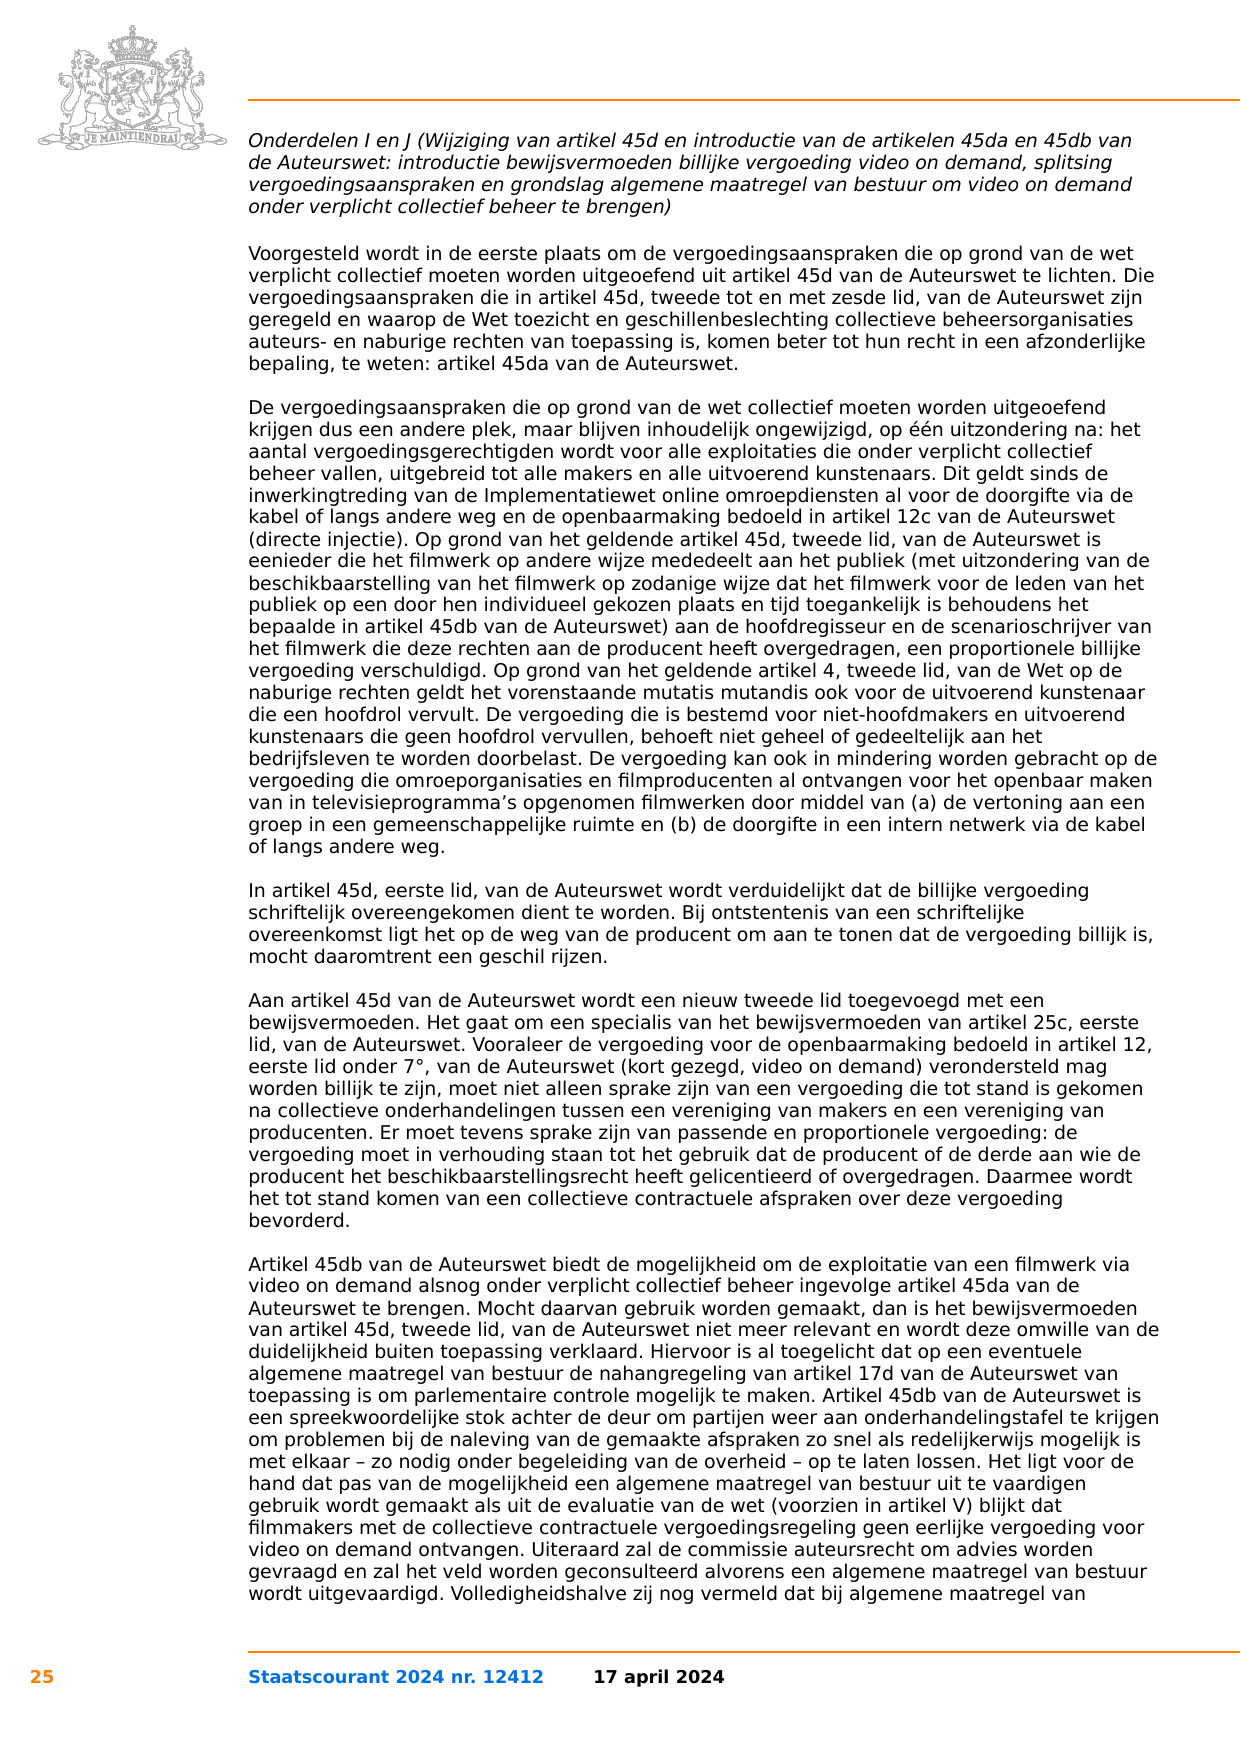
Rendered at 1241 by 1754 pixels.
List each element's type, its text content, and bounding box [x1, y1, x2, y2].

text In artikel 45d, eerste lid, van de Auteurswet wordt verduidelijkt dat de billijke vergoeding schriftelijk overeengekomen dient te worden. Bij ontstentenis van een schriftelijke overeenkomst ligt het op de weg van de producent om aan te tonen dat de vergoeding billijk is, mocht daaromtrent een geschil rijzen. [248, 880, 1163, 968]
picture [38, 25, 227, 150]
text Voorgesteld wordt in de eerste plaats om de vergoedingsaanspraken die op grond van de wet verplicht collectief moeten worden uitgeoefend uit artikel 45d van de Auteurswet te lichten. Die vergoedingsaanspraken die in artikel 45d, tweede tot en met zesde lid, van de Auteurswet zijn geregeld en waarop de Wet toezicht en geschillenbeslechting collectieve beheersorganisaties auteurs- en naburige rechten van toepassing is, komen beter tot hun recht in een afzonderlijke bepaling, te weten: artikel 45da van de Auteurswet. [248, 243, 1163, 375]
text Artikel 45db van de Auteurswet biedt de mogelijkheid om de exploitatie van een filmwerk via video on demand alsnog onder verplicht collectief beheer ingevolge artikel 45da van de Auteurswet te brengen. Mocht daarvan gebruik worden gemaakt, dan is het bewijsvermoeden van artikel 45d, tweede lid, van de Auteurswet niet meer relevant en wordt deze omwille van de duidelijkheid buiten toepassing verklaard. Hiervoor is al toegelicht dat op een eventuele algemene maatregel van bestuur de nahangregeling van artikel 17d van de Auteurswet van toepassing is om parlementaire controle mogelijk te maken. Artikel 45db van de Auteurswet is een spreekwoordelijke stok achter de deur om partijen weer aan onderhandelingstafel te krijgen om problemen bij de naleving van de gemaakte afspraken zo snel als redelijkerwijs mogelijk is met elkaar – zo nodig onder begeleiding van de overheid – op te laten lossen. Het ligt voor de hand dat pas van de mogelijkheid een algemene maatregel van bestuur uit te vaardigen gebruik wordt gemaakt als uit de evaluatie van de wet (voorzien in artikel V) blijkt dat filmmakers met de collectieve contractuele vergoedingsregeling geen eerlijke vergoeding voor video on demand ontvangen. Uiteraard zal de commissie auteursrecht om advies worden gevraagd en zal het veld worden geconsulteerd alvorens een algemene maatregel van bestuur wordt uitgevaardigd. Volledigheidshalve zij nog vermeld dat bij algemene maatregel van [248, 1253, 1163, 1605]
subtitle Onderdelen I en J (Wijziging van artikel 45d en introductie van de artikelen 45da en 45db van de Auteurswet: introductie bewijsvermoeden billijke vergoeding video on demand, splitsing vergoedingsaanspraken en grondslag algemene maatregel van bestuur om video on demand onder verplicht collectief beheer te brengen) [248, 130, 1163, 218]
text De vergoedingsaanspraken die op grond van de wet collectief moeten worden uitgeoefend krijgen dus een andere plek, maar blijven inhoudelijk ongewijzigd, op één uitzondering na: het aantal vergoedingsgerechtigden wordt voor alle exploitaties die onder verplicht collectief beheer vallen, uitgebreid tot alle makers en alle uitvoerend kunstenaars. Dit geldt sinds de inwerkingtreding van de Implementatiewet online omroepdiensten al voor de doorgifte via de kabel of langs andere weg en de openbaarmaking bedoeld in artikel 12c van de Auteurswet (directe injectie). Op grond van het geldende artikel 45d, tweede lid, van de Auteurswet is eenieder die het filmwerk op andere wijze mededeelt aan het publiek (met uitzondering van de beschikbaarstelling van het filmwerk op zodanige wijze dat het filmwerk voor de leden van het publiek op een door hen individueel gekozen plaats en tijd toegankelijk is behoudens het bepaalde in artikel 45db van de Auteurswet) aan de hoofdregisseur en de scenarioschrijver van het filmwerk die deze rechten aan de producent heeft overgedragen, een proportionele billijke vergoeding verschuldigd. Op grond van het geldende artikel 4, tweede lid, van de Wet op de naburige rechten geldt het vorenstaande mutatis mutandis ook voor de uitvoerend kunstenaar die een hoofdrol vervult. De vergoeding die is bestemd voor niet-hoofdmakers en uitvoerend kunstenaars die geen hoofdrol vervullen, behoeft niet geheel of gedeeltelijk aan het bedrijfsleven te worden doorbelast. De vergoeding kan ook in mindering worden gebracht op de vergoeding die omroeporganisaties en filmproducenten al ontvangen voor het openbaar maken van in televisieprogramma’s opgenomen filmwerken door middel van (a) de vertoning aan een groep in een gemeenschappelijke ruimte en (b) de doorgifte in een intern netwerk via de kabel of langs andere weg. [248, 397, 1163, 858]
text Aan artikel 45d van de Auteurswet wordt een nieuw tweede lid toegevoegd met een bewijsvermoeden. Het gaat om een specialis van het bewijsvermoeden van artikel 25c, eerste lid, van de Auteurswet. Vooraleer de vergoeding voor de openbaarmaking bedoeld in artikel 12, eerste lid onder 7°, van de Auteurswet (kort gezegd, video on demand) verondersteld mag worden billijk te zijn, moet niet alleen sprake zijn van een vergoeding die tot stand is gekomen na collectieve onderhandelingen tussen een vereniging van makers en een vereniging van producenten. Er moet tevens sprake zijn van passende en proportionele vergoeding: de vergoeding moet in verhouding staan tot het gebruik dat de producent of de derde aan wie de producent het beschikbaarstellingsrecht heeft gelicentieerd of overgedragen. Daarmee wordt het tot stand komen van een collectieve contractuele afspraken over deze vergoeding bevorderd. [248, 990, 1163, 1232]
